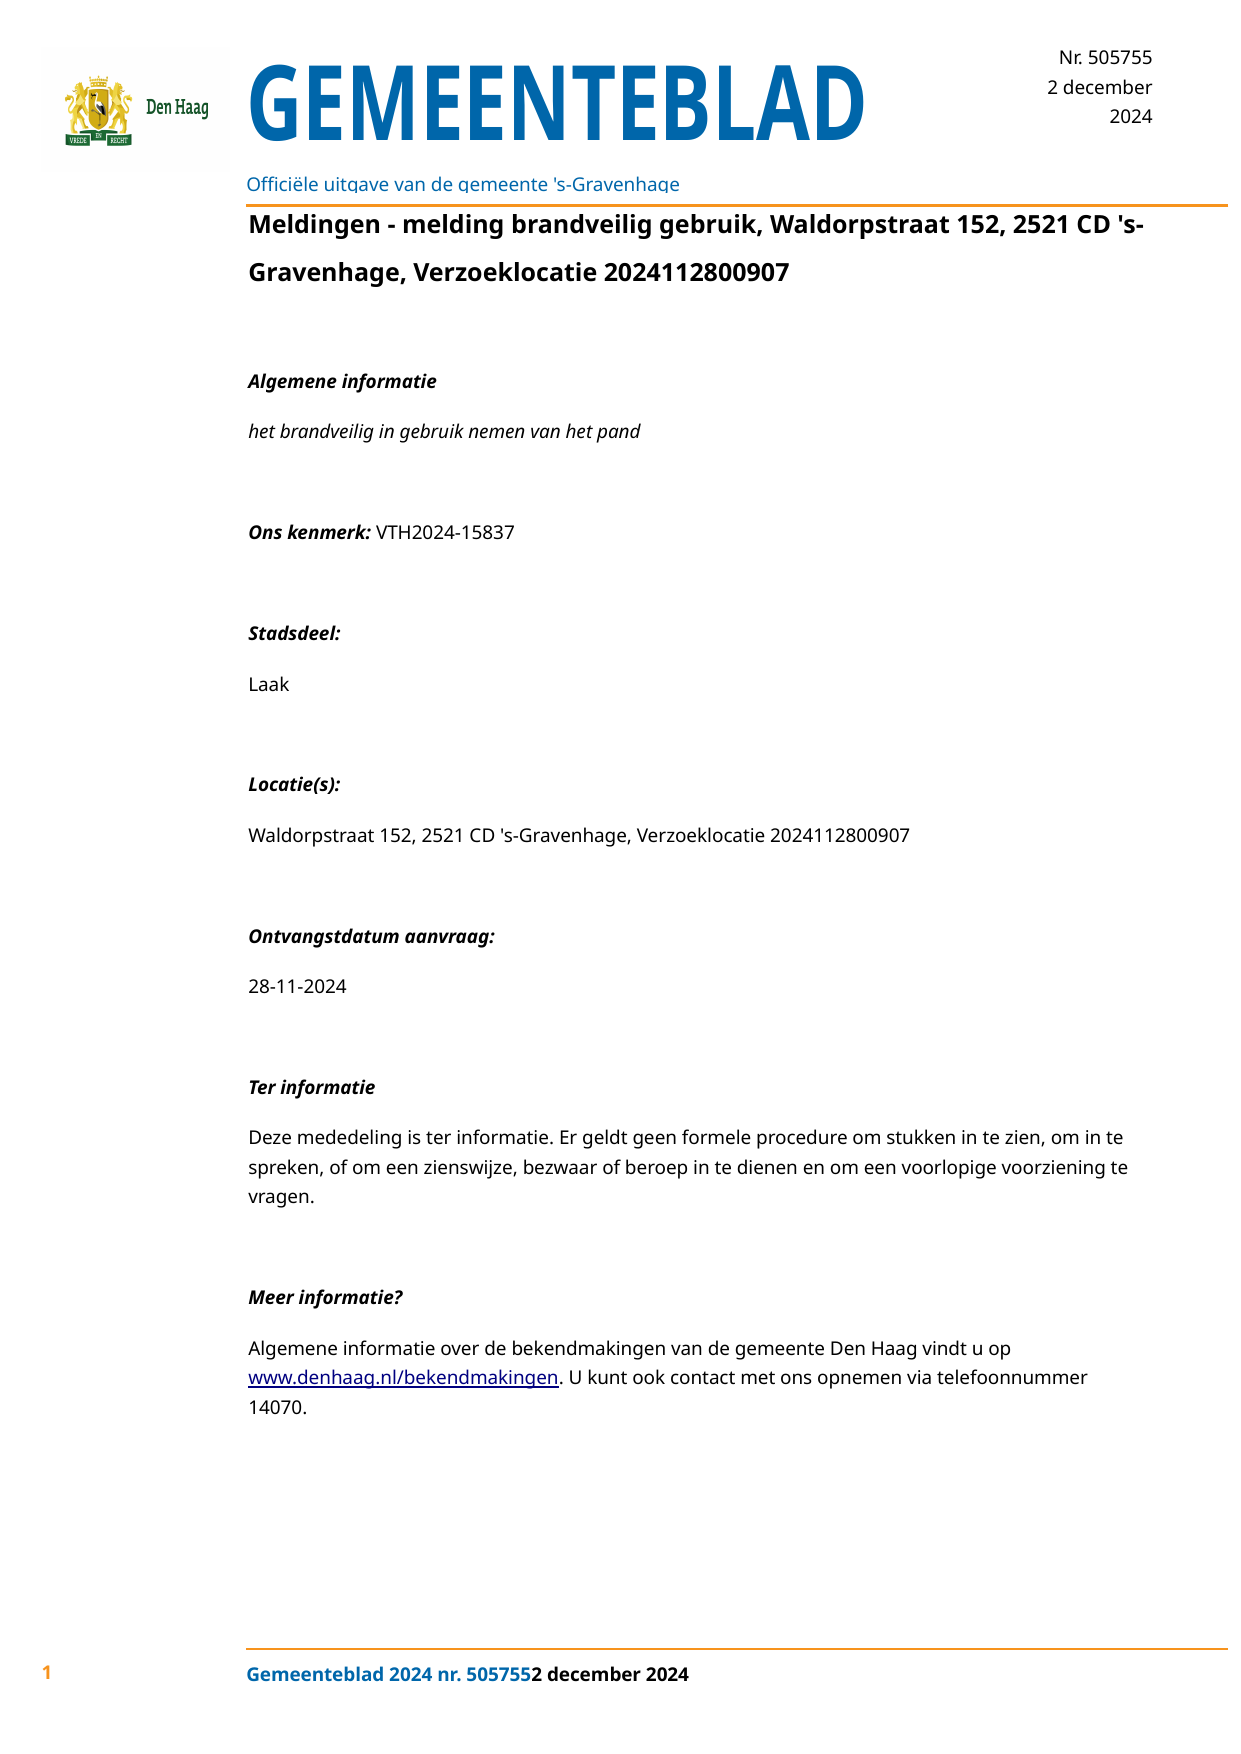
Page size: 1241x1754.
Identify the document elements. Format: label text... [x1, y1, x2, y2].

text Stadsdeel: [248, 620, 1152, 646]
text Algemene informatie [248, 368, 1152, 394]
text Meldingen - melding brandveilig gebruik, Waldorpstraat 152, 2521 CD 's-Gravenhage, Verzoeklocatie 2024112800907 [248, 207, 1152, 288]
text 28-11-2024 [248, 973, 1152, 999]
text Algemene informatie over de bekendmakingen van de gemeente Den Haag vindt u op www.denhaag.nl/bekendmakingen. U kunt ook contact met ons opnemen via telefoonnummer 14070. [248, 1335, 1152, 1420]
text Ter informatie [248, 1074, 1152, 1100]
text Locatie(s): [248, 772, 1152, 797]
text Meer informatie? [248, 1284, 1152, 1310]
text Deze mededeling is ter informatie. Er geldt geen formele procedure om stukken in te zien, om in te spreken, of om een zienswijze, bezwaar of beroep in te dienen en om een voorlopige voorziening te vragen. [248, 1124, 1152, 1209]
picture [41, 47, 231, 172]
text Waldorpstraat 152, 2521 CD 's-Gravenhage, Verzoeklocatie 2024112800907 [248, 822, 1152, 848]
text Ons kenmerk: VTH2024-15837 [248, 519, 1152, 545]
text het brandveilig in gebruik nemen van het pand [248, 419, 1152, 444]
text Ontvangstdatum aanvraag: [248, 923, 1152, 949]
text Laak [248, 671, 1152, 697]
